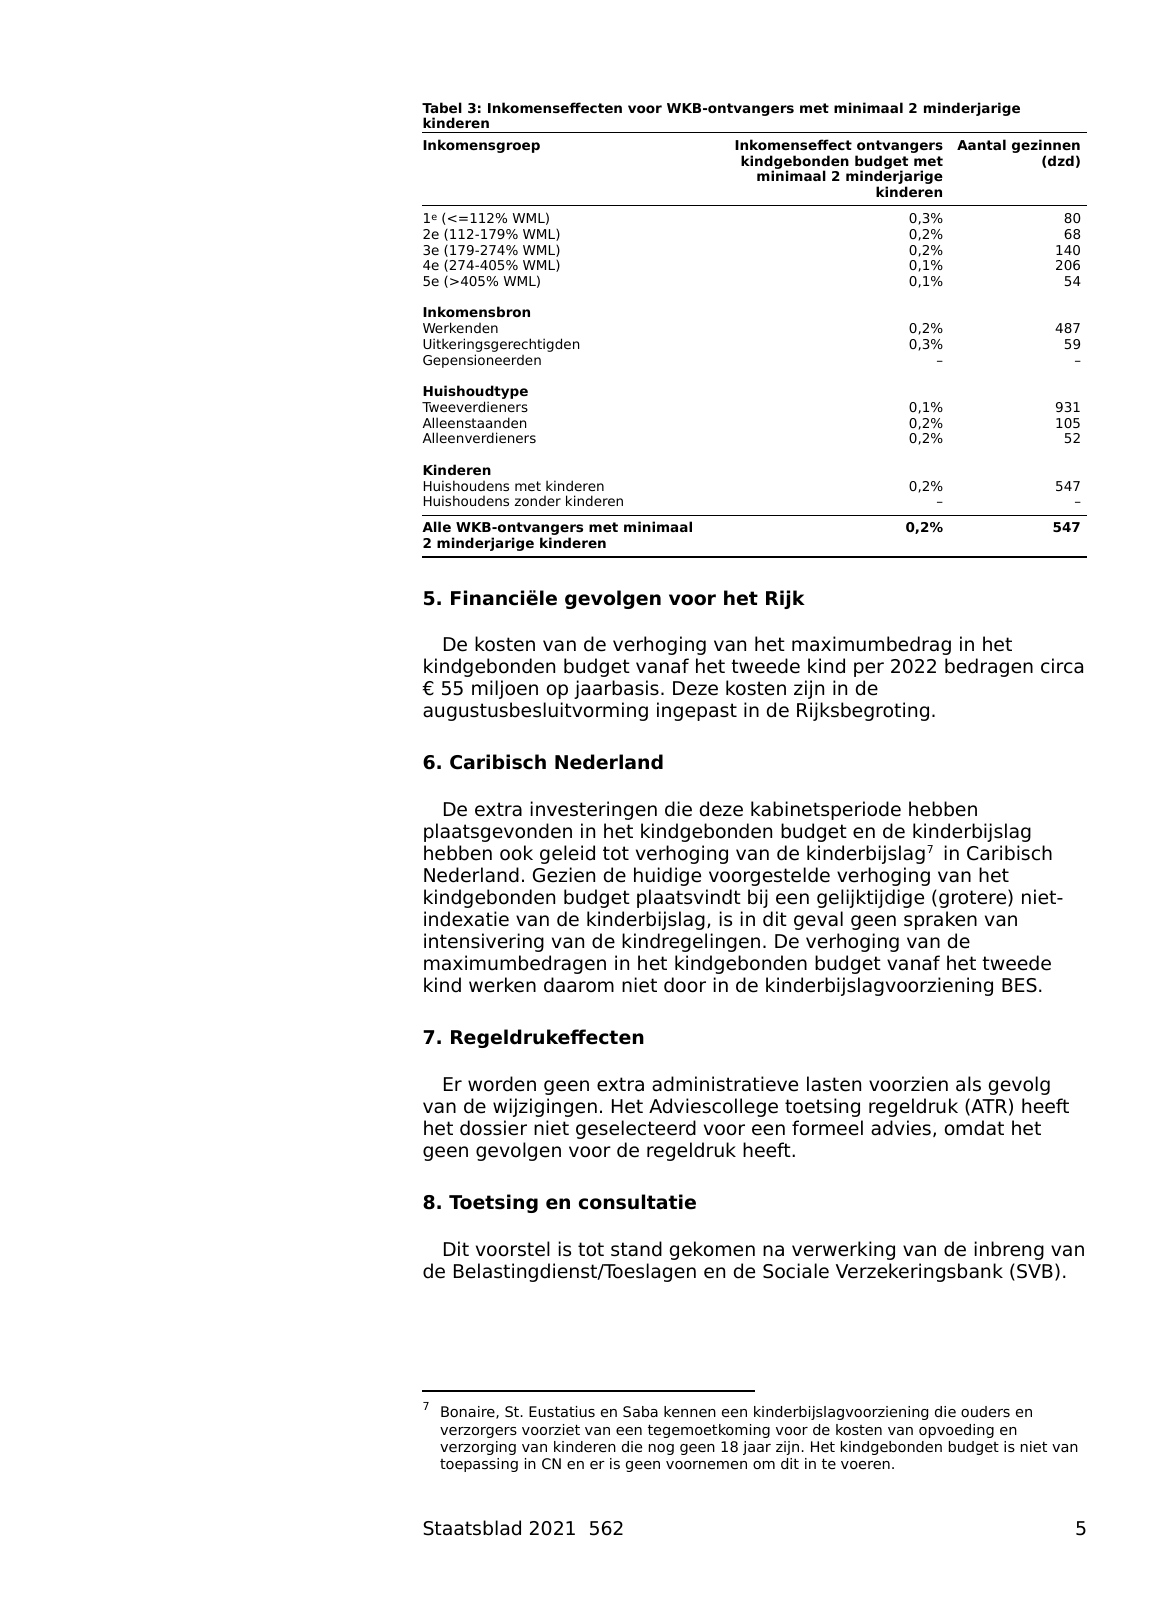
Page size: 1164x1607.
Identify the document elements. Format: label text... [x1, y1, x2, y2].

table_cell [698, 305, 949, 321]
table_cell [949, 463, 1087, 478]
table_cell 80 [949, 206, 1087, 227]
table_cell Inkomenseffect ontvangers kindgebonden budget met minimaal 2 minderjarige kinderen [698, 133, 949, 205]
table_cell [422, 447, 698, 463]
table_cell Inkomensbron [422, 305, 698, 321]
table_cell 0,3% [698, 206, 949, 227]
table_cell [698, 290, 949, 305]
subtitle 5. Financiële gevolgen voor het Rijk [422, 587, 1087, 609]
table_cell 2e (112-179% WML) [422, 227, 698, 242]
table_cell 206 [949, 258, 1087, 274]
table_cell 547 [949, 478, 1087, 494]
table_cell [698, 384, 949, 400]
table_cell 0,2% [698, 431, 949, 447]
table_cell 105 [949, 415, 1087, 431]
text Bonaire, St. Eustatius en Saba kennen een kinderbijslagvoorziening die ouders en verzorgers voorziet van een tegemoetkoming voor de kosten van opvoeding en verzorging van kinderen die nog geen 18 jaar zijn. Het kindgebonden budget is niet van toepassing in CN en er is geen voornemen om dit in te voeren. [422, 1400, 1087, 1473]
table_cell 0,2% [698, 516, 949, 556]
subtitle 8. Toetsing en consultatie [422, 1192, 1087, 1214]
table_cell Gepensioneerden [422, 353, 698, 368]
table_cell 0,1% [698, 274, 949, 289]
table_cell Tweeverdieners [422, 400, 698, 415]
table_cell – [698, 494, 949, 514]
table_cell 0,2% [698, 478, 949, 494]
table_cell Alleenverdieners [422, 431, 698, 447]
table_cell 0,2% [698, 415, 949, 431]
table_cell [949, 447, 1087, 463]
table_cell [949, 368, 1087, 384]
table_cell 4e (274-405% WML) [422, 258, 698, 274]
table_cell 1e (<=112% WML) [422, 206, 698, 227]
table_cell [698, 463, 949, 478]
table_cell Huishoudens zonder kinderen [422, 494, 698, 514]
table_cell Huishoudens met kinderen [422, 478, 698, 494]
table_cell 0,1% [698, 400, 949, 415]
table_cell Inkomensgroep [422, 133, 698, 205]
table_cell Aantal gezinnen (dzd) [949, 133, 1087, 205]
table_cell Huishoudtype [422, 384, 698, 400]
table_cell 547 [949, 516, 1087, 556]
table_cell [949, 290, 1087, 305]
table_cell Kinderen [422, 463, 698, 478]
table_cell 54 [949, 274, 1087, 289]
table_cell 0,2% [698, 227, 949, 242]
table_cell 0,2% [698, 321, 949, 337]
table_cell 140 [949, 243, 1087, 258]
table_cell 0,1% [698, 258, 949, 274]
table_cell 0,2% [698, 243, 949, 258]
table_cell 0,3% [698, 337, 949, 352]
table_cell [422, 368, 698, 384]
table_cell 5e (>405% WML) [422, 274, 698, 289]
text De extra investeringen die deze kabinetsperiode hebben plaatsgevonden in het kindgebonden budget en de kinderbijslag hebben ook geleid tot verhoging van de kinderbijslag in Caribisch Nederland. Gezien de huidige voorgestelde verhoging van het kindgebonden budget plaatsvindt bij een gelijktijdige (grotere) niet-indexatie van de kinderbijslag, is in dit geval geen spraken van intensivering van de kindregelingen. De verhoging van de maximumbedragen in het kindgebonden budget vanaf het tweede kind werken daarom niet door in de kinderbijslagvoorziening BES. [422, 799, 1087, 997]
text De kosten van de verhoging van het maximumbedrag in het kindgebonden budget vanaf het tweede kind per 2022 bedragen circa € 55 miljoen op jaarbasis. Deze kosten zijn in de augustusbesluitvorming ingepast in de Rijksbegroting. [422, 634, 1087, 722]
subtitle 7. Regeldrukeffecten [422, 1027, 1087, 1049]
table_header Tabel 3: Inkomenseffecten voor WKB-ontvangers met minimaal 2 minderjarige kinderen [422, 100, 1087, 132]
table_cell Werkenden [422, 321, 698, 337]
table_cell Uitkeringsgerechtigden [422, 337, 698, 352]
table_cell [422, 290, 698, 305]
table_cell 3e (179-274% WML) [422, 243, 698, 258]
table_cell 487 [949, 321, 1087, 337]
table_cell [698, 447, 949, 463]
table_cell – [949, 494, 1087, 514]
table_cell Alleenstaanden [422, 415, 698, 431]
table_cell [698, 368, 949, 384]
table_cell 931 [949, 400, 1087, 415]
text Dit voorstel is tot stand gekomen na verwerking van de inbreng van de Belastingdienst/Toeslagen en de Sociale Verzekeringsbank (SVB). [422, 1239, 1087, 1283]
table_cell – [949, 353, 1087, 368]
subtitle 6. Caribisch Nederland [422, 752, 1087, 774]
table_cell [949, 305, 1087, 321]
table_cell – [698, 353, 949, 368]
table_cell 52 [949, 431, 1087, 447]
table_cell Alle WKB-ontvangers met minimaal 2 minderjarige kinderen [422, 516, 698, 556]
text Er worden geen extra administratieve lasten voorzien als gevolg van de wijzigingen. Het Adviescollege toetsing regeldruk (ATR) heeft het dossier niet geselecteerd voor een formeel advies, omdat het geen gevolgen voor de regeldruk heeft. [422, 1074, 1087, 1162]
table_cell 59 [949, 337, 1087, 352]
table_cell [949, 384, 1087, 400]
table_cell 68 [949, 227, 1087, 242]
